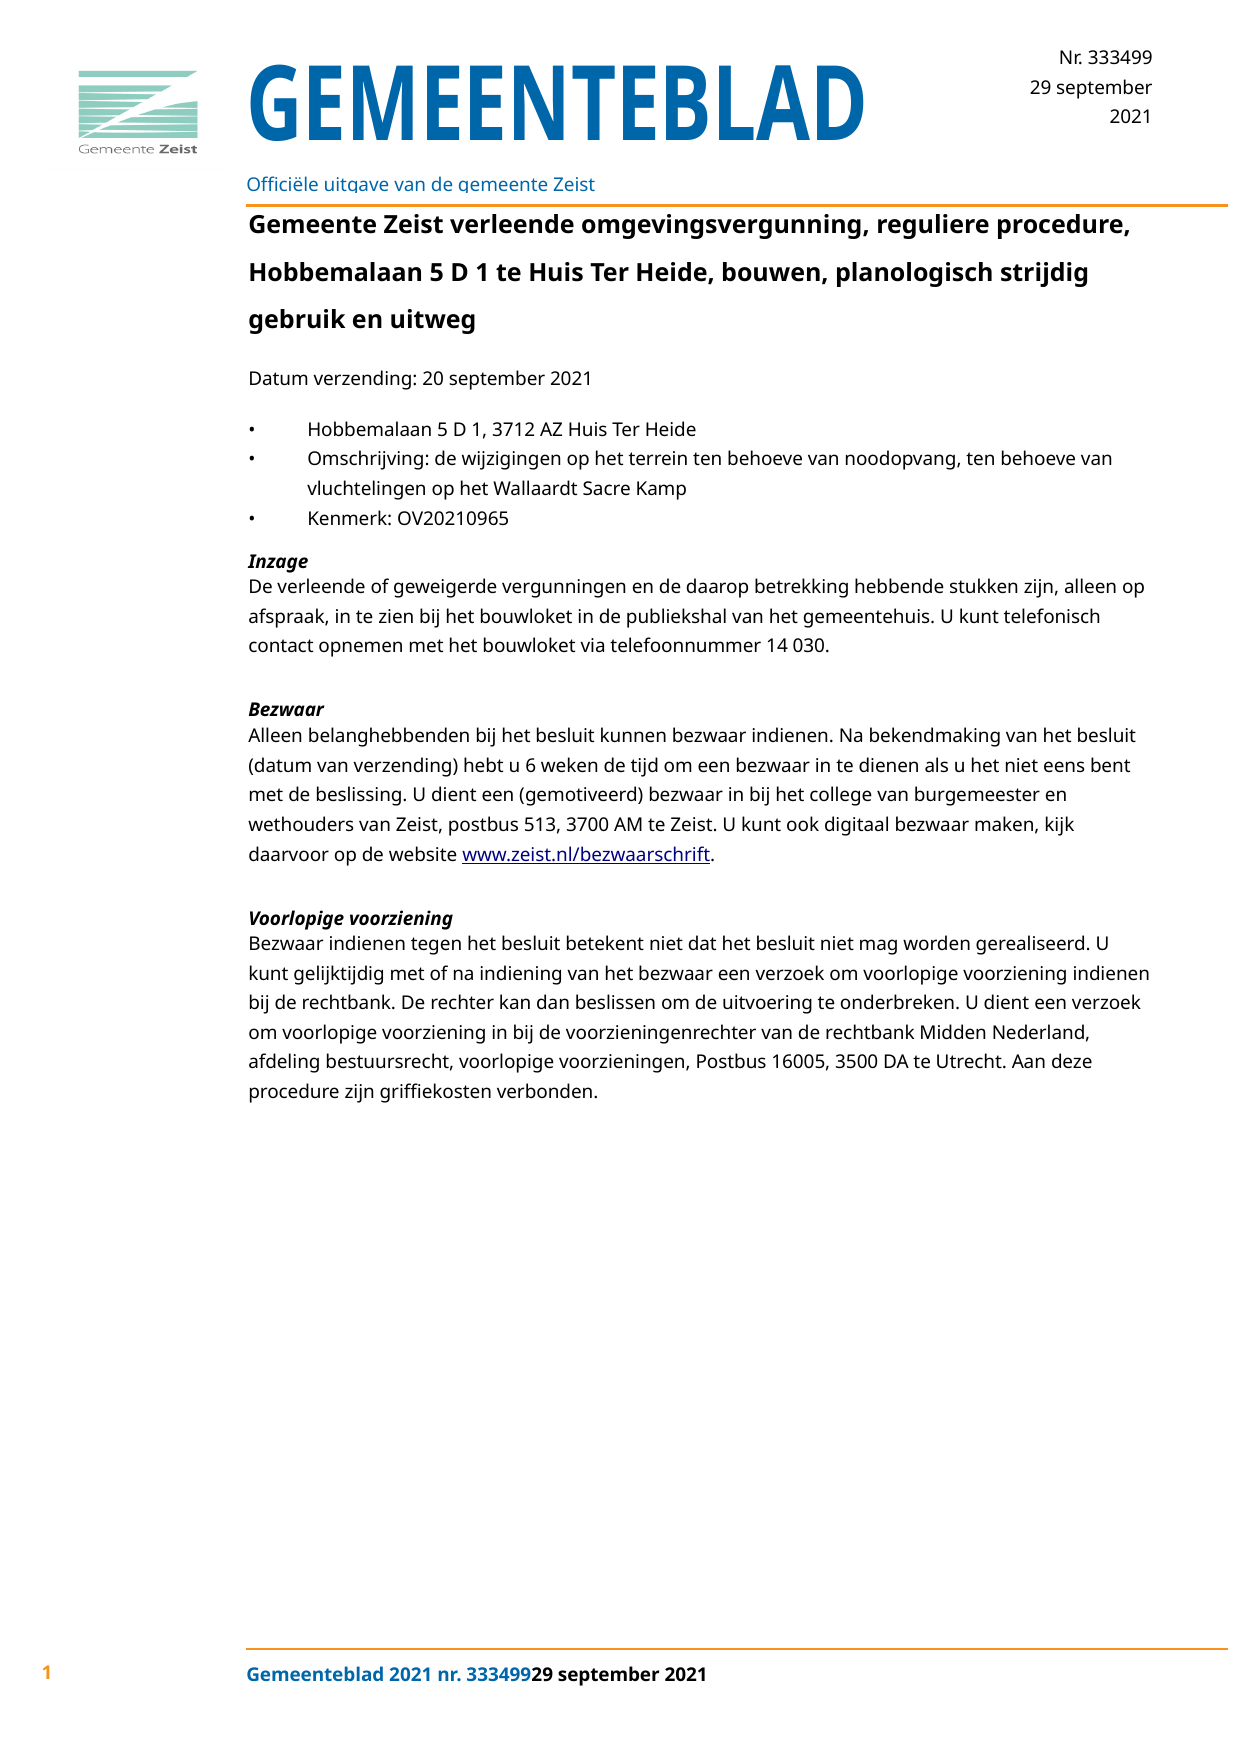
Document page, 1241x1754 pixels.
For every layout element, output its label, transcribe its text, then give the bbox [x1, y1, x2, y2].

picture [41, 47, 231, 172]
text Alleen belanghebbenden bij het besluit kunnen bezwaar indienen. Na bekendmaking van het besluit (datum van verzending) hebt u 6 weken de tijd om een bezwaar in te dienen als u het niet eens bent met de beslissing. U dient een (gemotiveerd) bezwaar in bij het college van burgemeester en wethouders van Zeist, postbus 513, 3700 AM te Zeist. U kunt ook digitaal bezwaar maken, kijk daarvoor op de website www.zeist.nl/bezwaarschrift. [248, 722, 1152, 866]
text Bezwaar [248, 697, 1152, 722]
text Voorlopige voorziening [248, 905, 1152, 930]
text Inzage [248, 548, 1152, 573]
text De verleende of geweigerde vergunningen en de daarop betrekking hebbende stukken zijn, alleen op afspraak, in te zien bij het bouwloket in de publiekshal van het gemeentehuis. U kunt telefonisch contact opnemen met het bouwloket via telefoonnummer 14 030. [248, 573, 1152, 658]
list Hobbemalaan 5 D 1, 3712 AZ Huis Ter Heide [248, 416, 1152, 442]
list Omschrijving: de wijzigingen op het terrein ten behoeve van noodopvang, ten behoeve van vluchtelingen op het Wallaardt Sacre Kamp [248, 446, 1152, 501]
text Gemeente Zeist verleende omgevingsvergunning, reguliere procedure, Hobbemalaan 5 D 1 te Huis Ter Heide, bouwen, planologisch strijdig gebruik en uitweg [248, 207, 1152, 336]
text Datum verzending: 20 september 2021 [248, 366, 1152, 391]
list Kenmerk: OV20210965 [248, 505, 1152, 530]
text Bezwaar indienen tegen het besluit betekent niet dat het besluit niet mag worden gerealiseerd. U kunt gelijktijdig met of na indiening van het bezwaar een verzoek om voorlopige voorziening indienen bij de rechtbank. De rechter kan dan beslissen om de uitvoering te onderbreken. U dient een verzoek om voorlopige voorziening in bij de voorzieningenrechter van de rechtbank Midden Nederland, afdeling bestuursrecht, voorlopige voorzieningen, Postbus 16005, 3500 DA te Utrecht. Aan deze procedure zijn griffiekosten verbonden. [248, 930, 1152, 1104]
